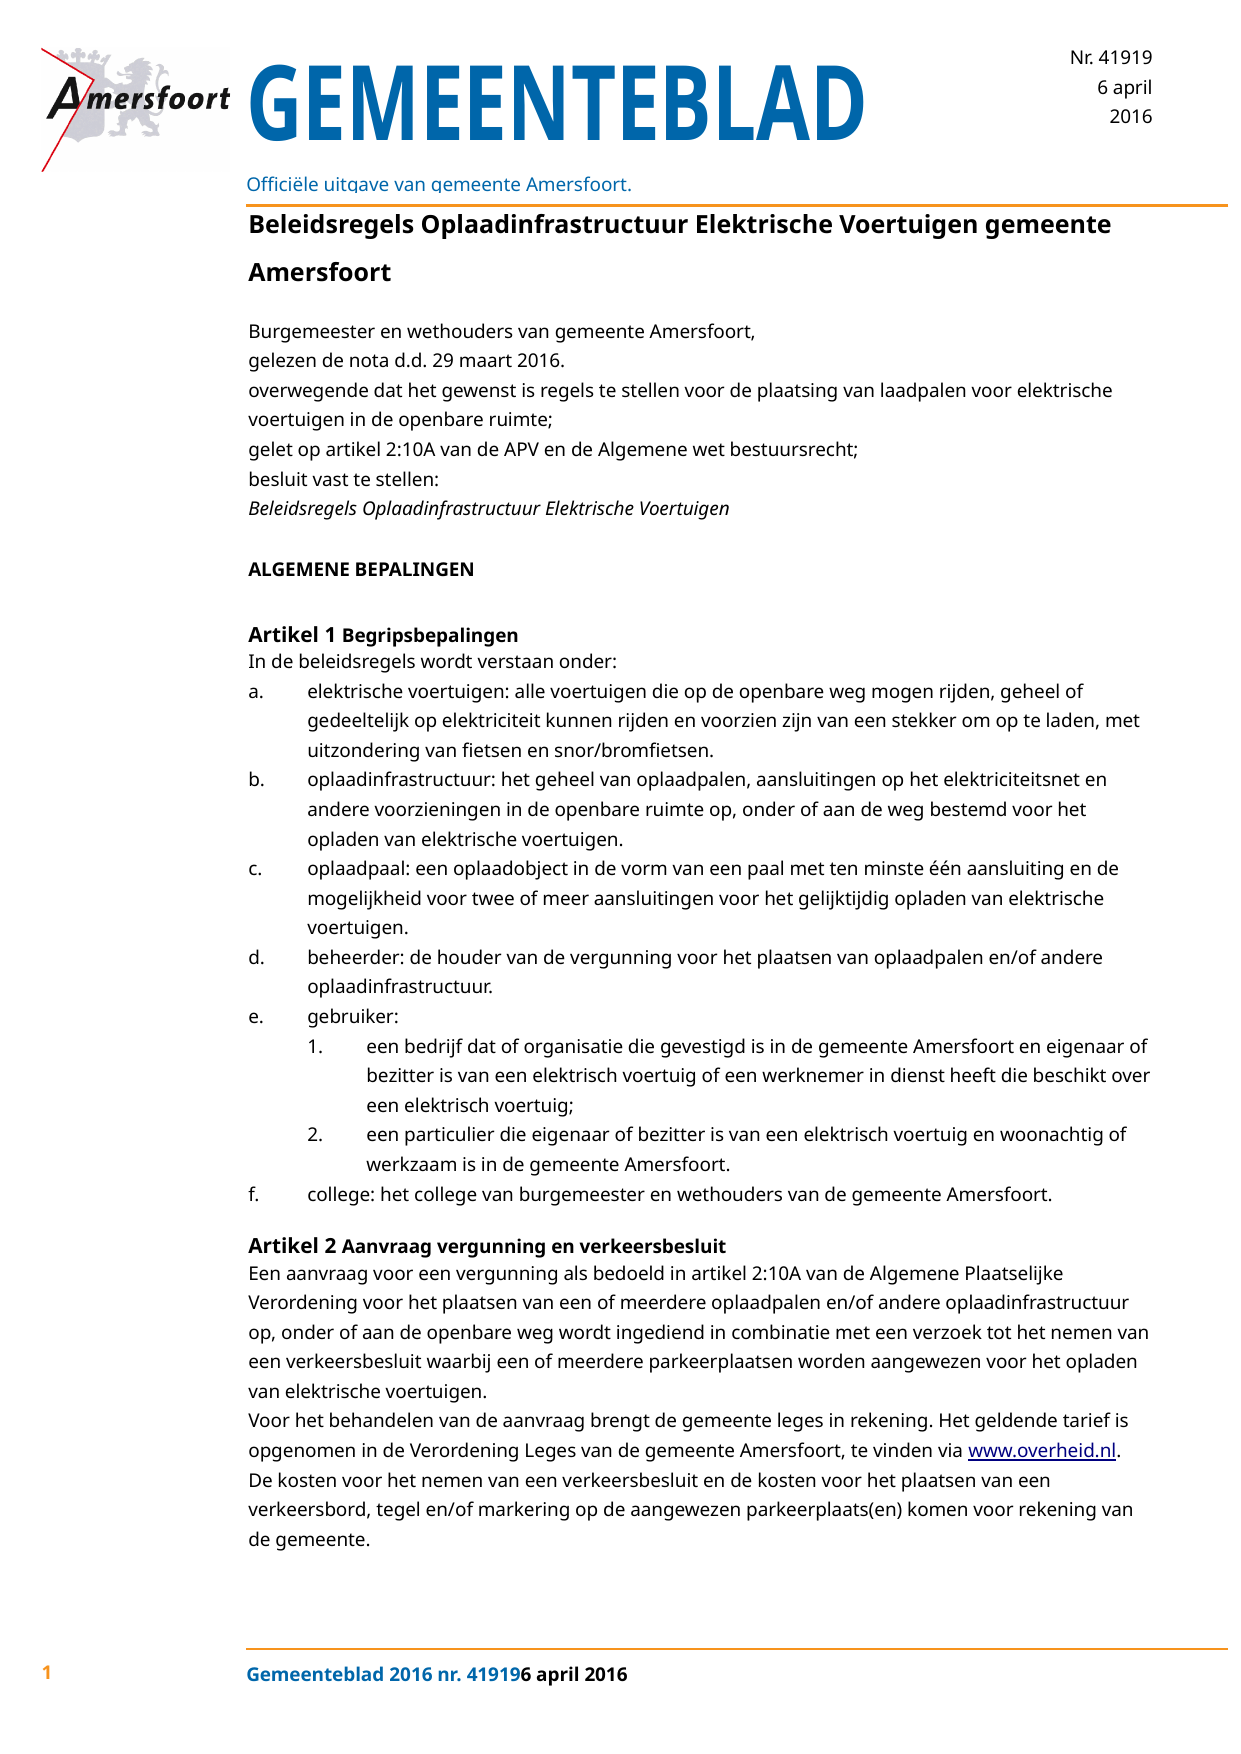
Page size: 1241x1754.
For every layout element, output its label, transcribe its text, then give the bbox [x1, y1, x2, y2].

list een particulier die eigenaar of bezitter is van een elektrisch voertuig en woonachtig of werkzaam is in de gemeente Amersfoort. [307, 1122, 1152, 1177]
list college: het college van burgemeester en wethouders van de gemeente Amersfoort. [248, 1181, 1152, 1207]
text ALGEMENE BEPALINGEN [248, 554, 1152, 583]
text In de beleidsregels wordt verstaan onder: [248, 648, 1152, 674]
text Voor het behandelen van de aanvraag brengt de gemeente leges in rekening. Het geldende tarief is opgenomen in de Verordening Leges van de gemeente Amersfoort, te vinden via www.overheid.nl. [248, 1408, 1152, 1463]
text Beleidsregels Oplaadinfrastructuur Elektrische Voertuigen [248, 495, 1152, 521]
text gelezen de nota d.d. 29 maart 2016. [248, 347, 1152, 373]
text overwegende dat het gewenst is regels te stellen voor de plaatsing van laadpalen voor elektrische voertuigen in de openbare ruimte; [248, 377, 1152, 432]
list elektrische voertuigen: alle voertuigen die op de openbare weg mogen rijden, geheel of gedeeltelijk op elektriciteit kunnen rijden en voorzien zijn van een stekker om op te laden, met uitzondering van fietsen en snor/bromfietsen. [248, 678, 1152, 763]
list gebruiker: [248, 1003, 1152, 1029]
text Een aanvraag voor een vergunning als bedoeld in artikel 2:10A van de Algemene Plaatselijke Verordening voor het plaatsen van een of meerdere oplaadpalen en/of andere oplaadinfrastructuur op, onder of aan de openbare weg wordt ingediend in combinatie met een verzoek tot het nemen van een verkeersbesluit waarbij een of meerdere parkeerplaatsen worden aangewezen voor het opladen van elektrische voertuigen. [248, 1260, 1152, 1404]
text besluit vast te stellen: [248, 466, 1152, 492]
text gelet op artikel 2:10A van de APV en de Algemene wet bestuursrecht; [248, 436, 1152, 462]
text De kosten voor het nemen van een verkeersbesluit en de kosten voor het plaatsen van een verkeersbord, tegel en/of markering op de aangewezen parkeerplaats(en) komen voor rekening van de gemeente. [248, 1467, 1152, 1552]
text Beleidsregels Oplaadinfrastructuur Elektrische Voertuigen gemeente Amersfoort [248, 207, 1152, 288]
list oplaadinfrastructuur: het geheel van oplaadpalen, aansluitingen op het elektriciteitsnet en andere voorzieningen in de openbare ruimte op, onder of aan de weg bestemd voor het opladen van elektrische voertuigen. [248, 767, 1152, 852]
list een bedrijf dat of organisatie die gevestigd is in de gemeente Amersfoort en eigenaar of bezitter is van een elektrisch voertuig of een werknemer in dienst heeft die beschikt over een elektrisch voertuig; [307, 1033, 1152, 1118]
text Burgemeester en wethouders van gemeente Amersfoort, [248, 318, 1152, 344]
text Artikel 1 Begripsbepalingen [248, 620, 1152, 648]
list beheerder: de houder van de vergunning voor het plaatsen van oplaadpalen en/of andere oplaadinfrastructuur. [248, 944, 1152, 999]
text Artikel 2 Aanvraag vergunning en verkeersbesluit [248, 1231, 1152, 1260]
picture [41, 47, 231, 172]
list oplaadpaal: een oplaadobject in de vorm van een paal met ten minste één aansluiting en de mogelijkheid voor twee of meer aansluitingen voor het gelijktijdig opladen van elektrische voertuigen. [248, 855, 1152, 940]
